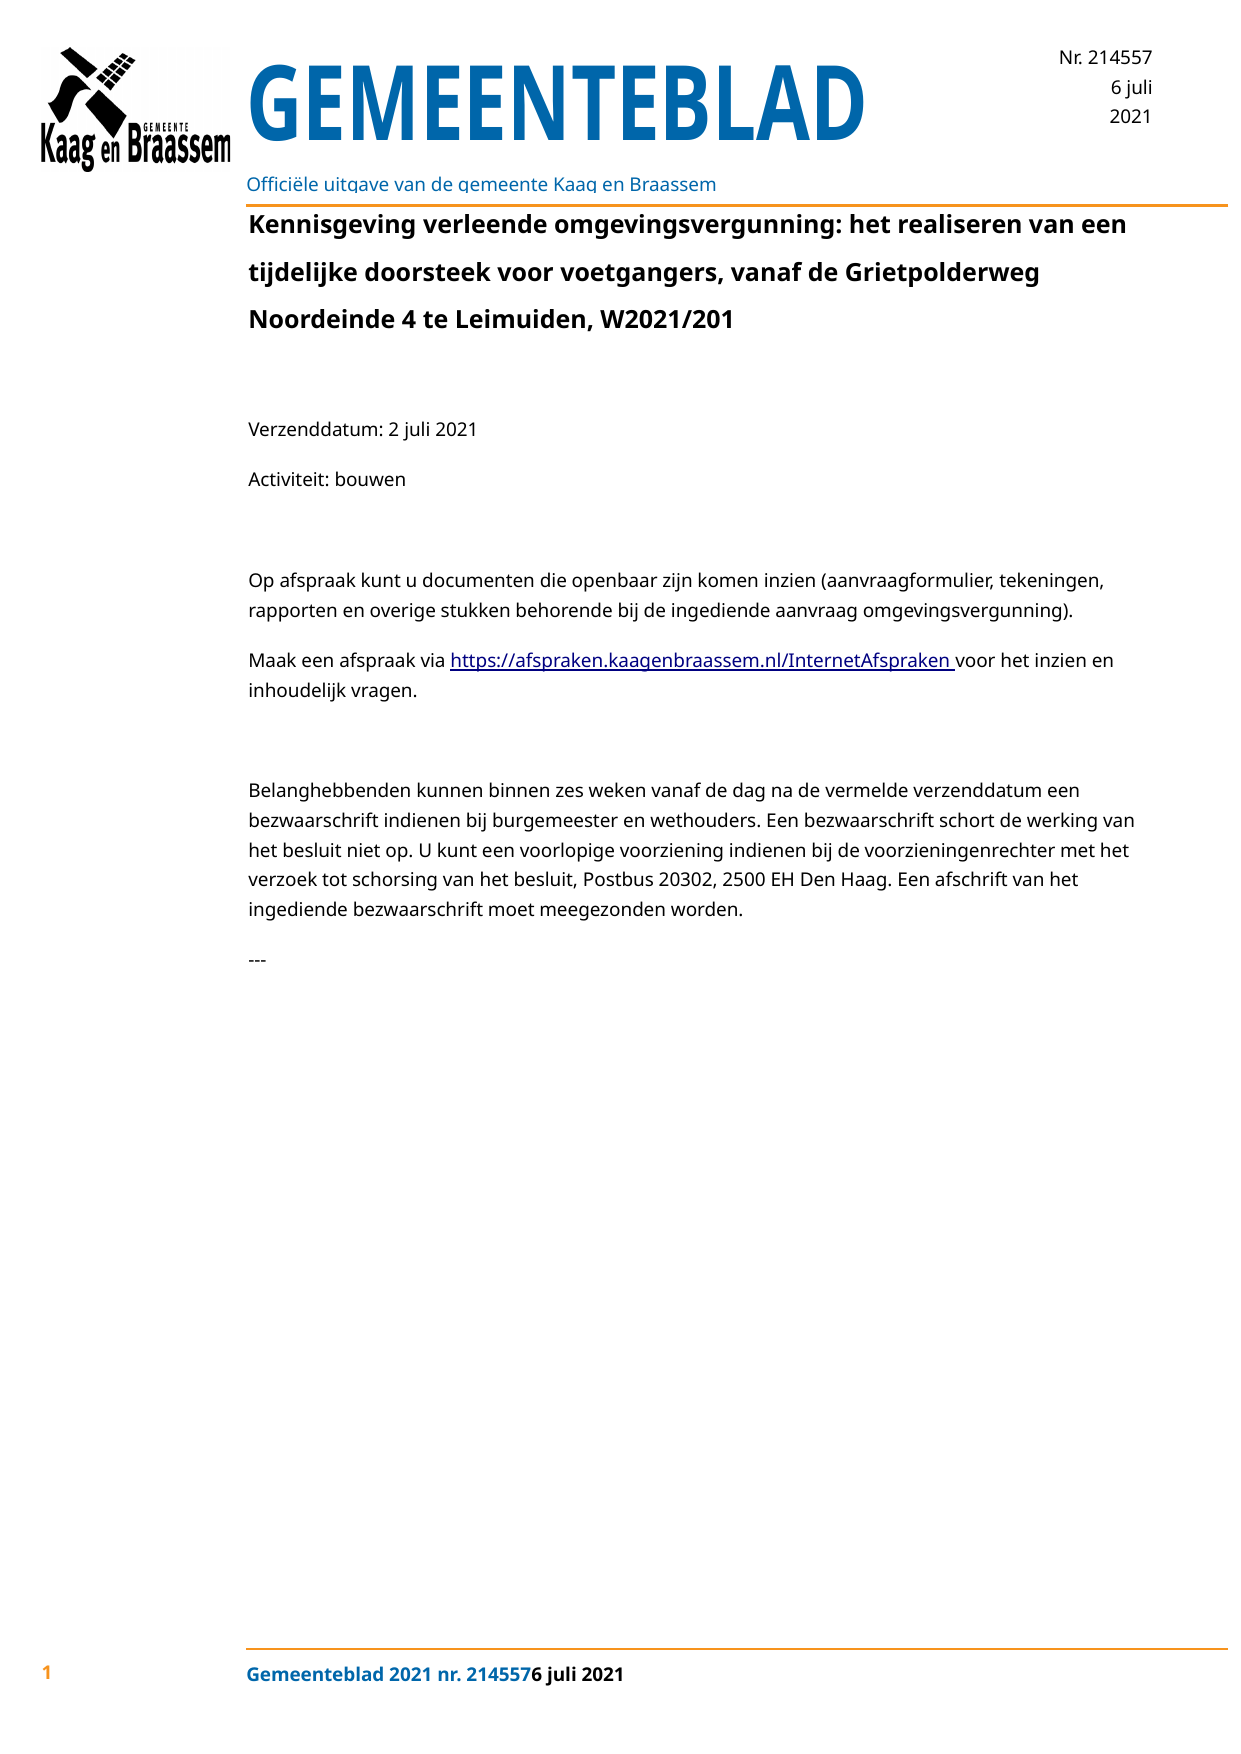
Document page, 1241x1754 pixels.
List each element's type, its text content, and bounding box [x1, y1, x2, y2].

text Kennisgeving verleende omgevingsvergunning: het realiseren van een tijdelijke doorsteek voor voetgangers, vanaf de Grietpolderweg Noordeinde 4 te Leimuiden, W2021/201 [248, 207, 1152, 336]
text Op afspraak kunt u documenten die openbaar zijn komen inzien (aanvraagformulier, tekeningen, rapporten en overige stukken behorende bij de ingediende aanvraag omgevingsvergunning). [248, 567, 1152, 622]
picture [41, 47, 231, 172]
text Belanghebbenden kunnen binnen zes weken vanaf de dag na de vermelde verzenddatum een bezwaarschrift indienen bij burgemeester en wethouders. Een bezwaarschrift schort de werking van het besluit niet op. U kunt een voorlopige voorziening indienen bij de voorzieningenrechter met het verzoek tot schorsing van het besluit, Postbus 20302, 2500 EH Den Haag. Een afschrift van het ingediende bezwaarschrift moet meegezonden worden. [248, 778, 1152, 922]
text Activiteit: bouwen [248, 466, 1152, 492]
text Maak een afspraak via https://afspraken.kaagenbraassem.nl/InternetAfspraken voor het inzien en inhoudelijk vragen. [248, 647, 1152, 702]
text --- [248, 946, 1152, 972]
text Verzenddatum: 2 juli 2021 [248, 416, 1152, 442]
